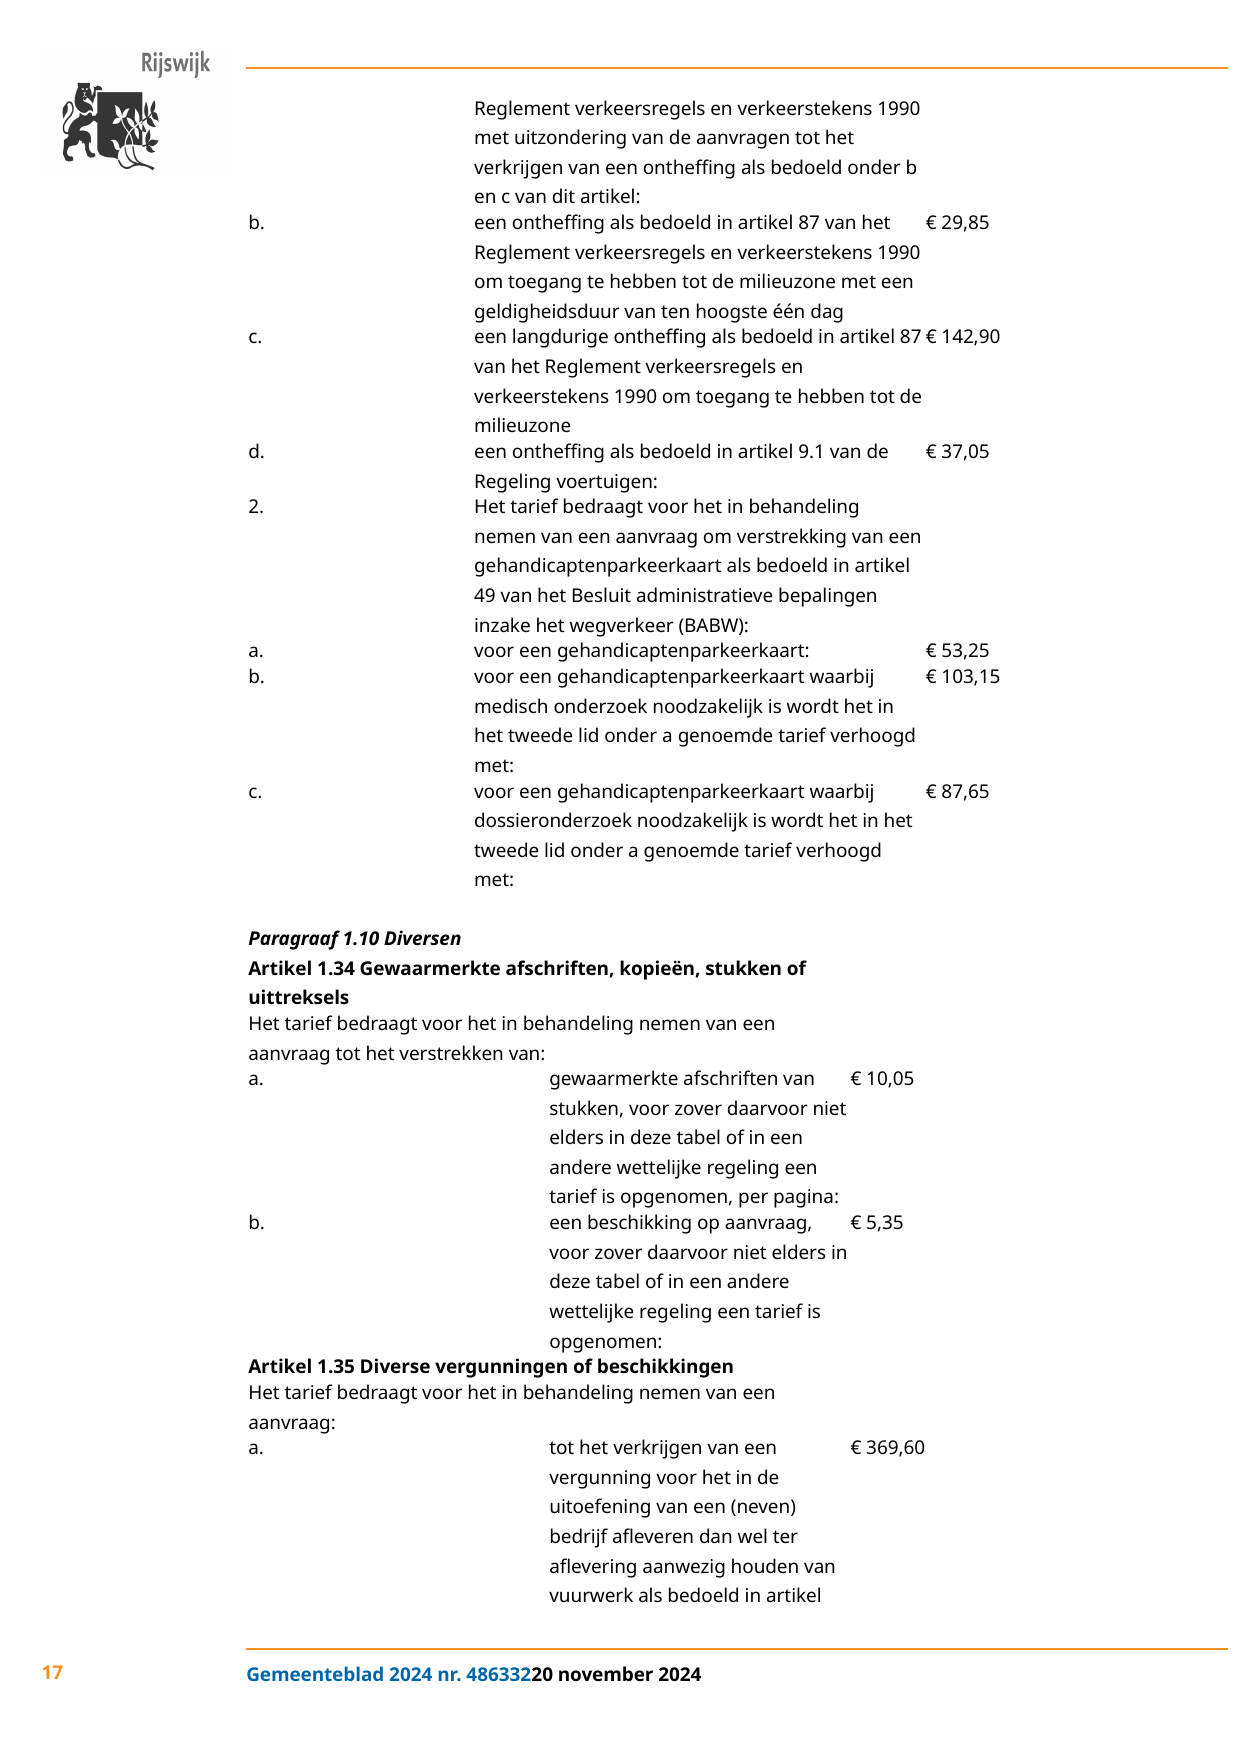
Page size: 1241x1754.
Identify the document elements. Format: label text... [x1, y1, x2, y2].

table_cell een ontheffing als bedoeld in artikel 87 van het Reglement verkeersregels en verkeerstekens 1990 om toegang te hebben tot de milieuzone met een geldigheidsduur van ten hoogste één dag [474, 209, 926, 324]
table_cell b. [248, 1210, 549, 1353]
table_cell € 87,65 [926, 778, 1152, 892]
table_cell 2. [248, 494, 474, 638]
table_cell € 53,25 [926, 638, 1152, 663]
table_cell [850, 1379, 1152, 1434]
table_cell Artikel 1.35 Diverse vergunningen of beschikkingen [248, 1354, 850, 1379]
table_cell [248, 95, 474, 209]
table_cell a. [248, 1435, 549, 1608]
table_cell een ontheffing als bedoeld in artikel 9.1 van de Regeling voertuigen: [474, 438, 926, 493]
table_cell b. [248, 209, 474, 324]
table_cell Het tarief bedraagt voor het in behandeling nemen van een aanvraag om verstrekking van een gehandicaptenparkeerkaart als bedoeld in artikel 49 van het Besluit administratieve bepalingen inzake het wegverkeer (BABW): [474, 494, 926, 638]
table_cell a. [248, 1065, 549, 1209]
table_cell € 369,60 [850, 1435, 1152, 1608]
picture [41, 47, 231, 172]
table_cell c. [248, 778, 474, 892]
table_header [850, 955, 1152, 1010]
table_cell [926, 494, 1152, 638]
table_cell tot het verkrijgen van een vergunning voor het in de uitoefening van een (neven) bedrijf afleveren dan wel ter aflevering aanwezig houden van vuurwerk als bedoeld in artikel [549, 1435, 850, 1608]
text Paragraaf 1.10 Diversen [248, 925, 1152, 951]
table_cell gewaarmerkte afschriften van stukken, voor zover daarvoor niet elders in deze tabel of in een andere wettelijke regeling een tarief is opgenomen, per pagina: [549, 1065, 850, 1209]
table_cell een beschikking op aanvraag, voor zover daarvoor niet elders in deze tabel of in een andere wettelijke regeling een tarief is opgenomen: [549, 1210, 850, 1353]
table_cell € 29,85 [926, 209, 1152, 324]
table_cell een langdurige ontheffing als bedoeld in artikel 87 van het Reglement verkeersregels en verkeerstekens 1990 om toegang te hebben tot de milieuzone [474, 324, 926, 438]
table_cell Het tarief bedraagt voor het in behandeling nemen van een aanvraag: [248, 1379, 850, 1434]
table_cell € 103,15 [926, 663, 1152, 778]
table_cell c. [248, 324, 474, 438]
table_cell € 5,35 [850, 1210, 1152, 1353]
table_cell Het tarief bedraagt voor het in behandeling nemen van een aanvraag tot het verstrekken van: [248, 1010, 850, 1065]
table_cell voor een gehandicaptenparkeerkaart: [474, 638, 926, 663]
table_cell Reglement verkeersregels en verkeerstekens 1990 met uitzondering van de aanvragen tot het verkrijgen van een ontheffing als bedoeld onder b en c van dit artikel: [474, 95, 926, 209]
table_cell d. [248, 438, 474, 493]
table_cell [926, 95, 1152, 209]
table_cell € 10,05 [850, 1065, 1152, 1209]
table_header Artikel 1.34 Gewaarmerkte afschriften, kopieën, stukken of uittreksels [248, 955, 850, 1010]
table_cell [850, 1010, 1152, 1065]
table_cell a. [248, 638, 474, 663]
table_cell voor een gehandicaptenparkeerkaart waarbij dossieronderzoek noodzakelijk is wordt het in het tweede lid onder a genoemde tarief verhoogd met: [474, 778, 926, 892]
table_cell b. [248, 663, 474, 778]
table_cell € 37,05 [926, 438, 1152, 493]
table_cell [850, 1354, 1152, 1379]
table_cell voor een gehandicaptenparkeerkaart waarbij medisch onderzoek noodzakelijk is wordt het in het tweede lid onder a genoemde tarief verhoogd met: [474, 663, 926, 778]
table_cell € 142,90 [926, 324, 1152, 438]
